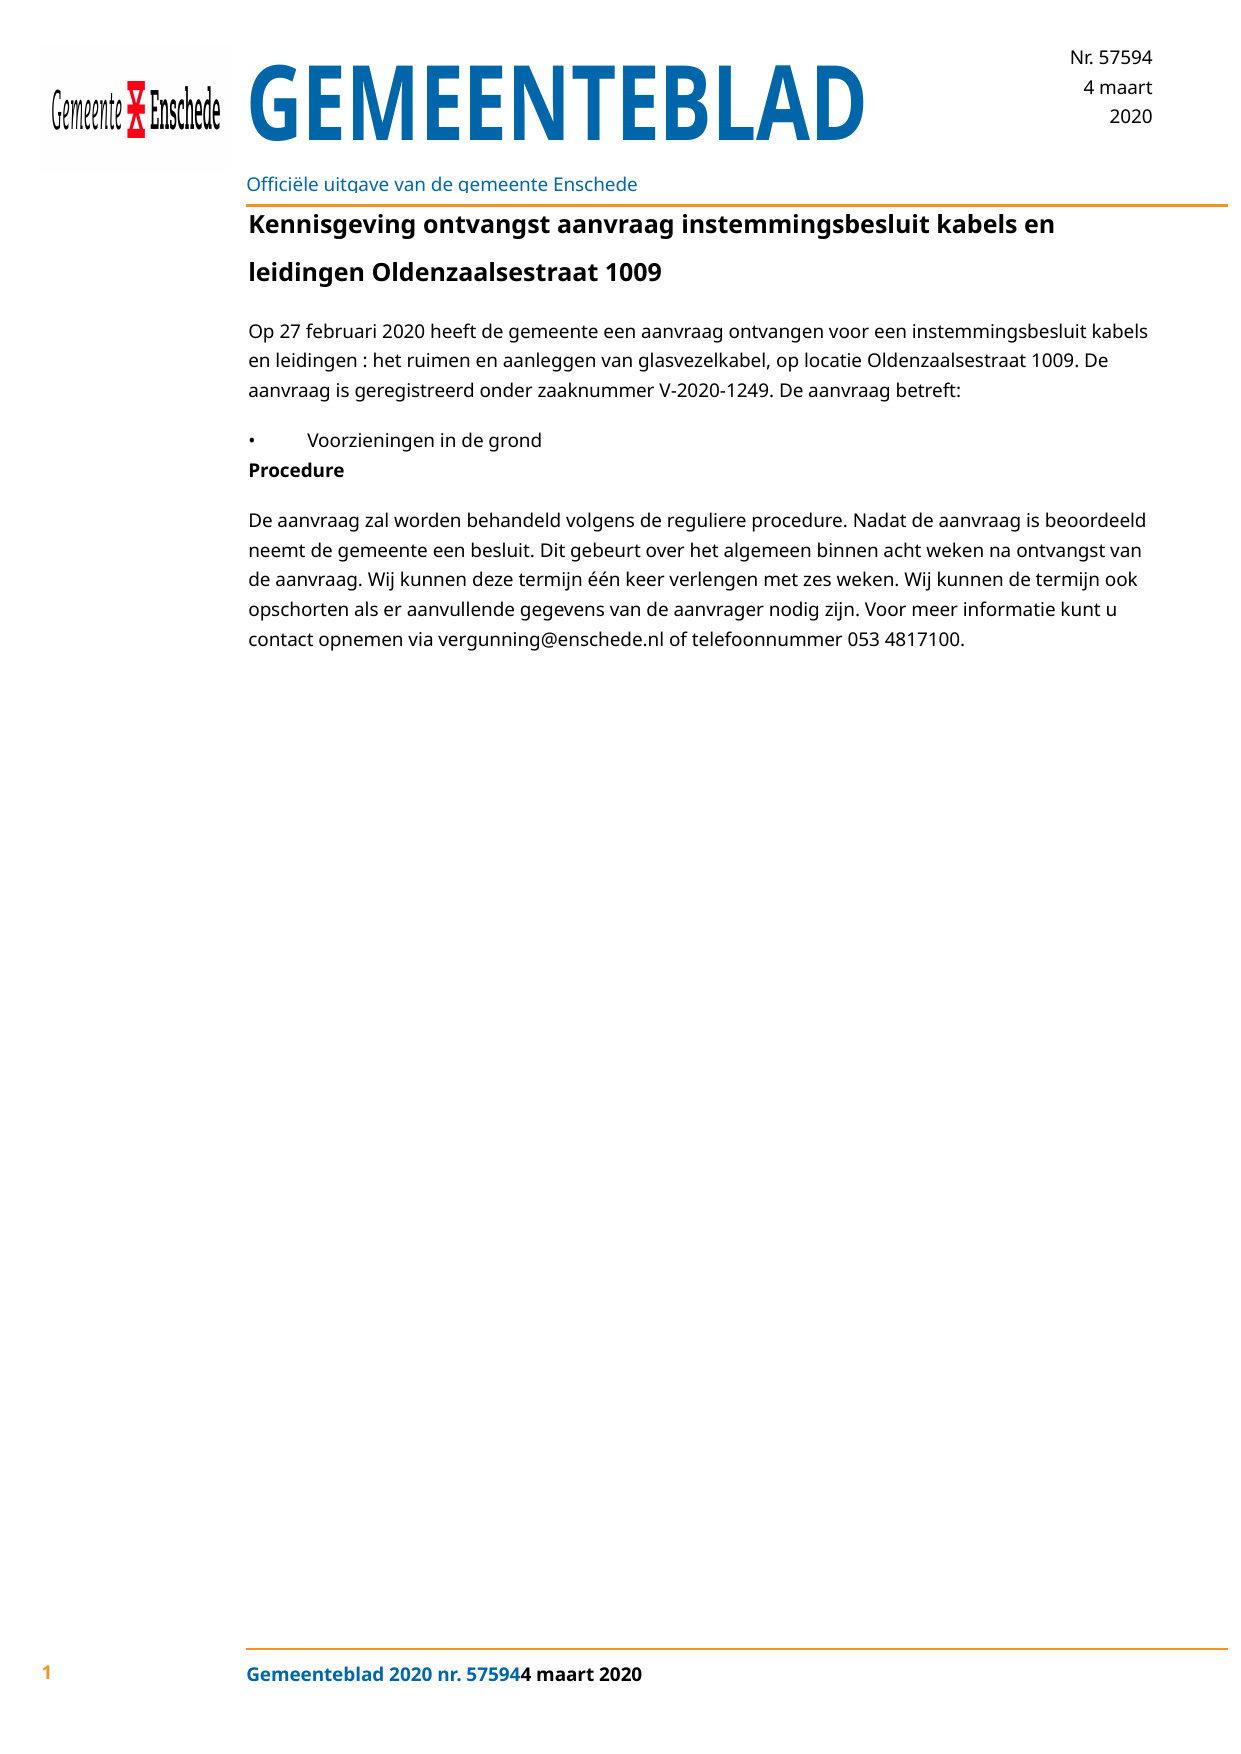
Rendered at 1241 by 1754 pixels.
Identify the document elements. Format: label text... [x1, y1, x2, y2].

text Procedure [248, 457, 1152, 483]
text Kennisgeving ontvangst aanvraag instemmingsbesluit kabels en leidingen Oldenzaalsestraat 1009 [248, 207, 1152, 288]
list Voorzieningen in de grond [248, 427, 1152, 453]
text De aanvraag zal worden behandeld volgens de reguliere procedure. Nadat de aanvraag is beoordeeld neemt de gemeente een besluit. Dit gebeurt over het algemeen binnen acht weken na ontvangst van de aanvraag. Wij kunnen deze termijn één keer verlengen met zes weken. Wij kunnen de termijn ook opschorten als er aanvullende gegevens van de aanvrager nodig zijn. Voor meer informatie kunt u contact opnemen via vergunning@enschede.nl of telefoonnummer 053 4817100. [248, 507, 1152, 652]
text Op 27 februari 2020 heeft de gemeente een aanvraag ontvangen voor een instemmingsbesluit kabels en leidingen : het ruimen en aanleggen van glasvezelkabel, op locatie Oldenzaalsestraat 1009. De aanvraag is geregistreerd onder zaaknummer V-2020-1249. De aanvraag betreft: [248, 318, 1152, 403]
picture [41, 47, 231, 172]
